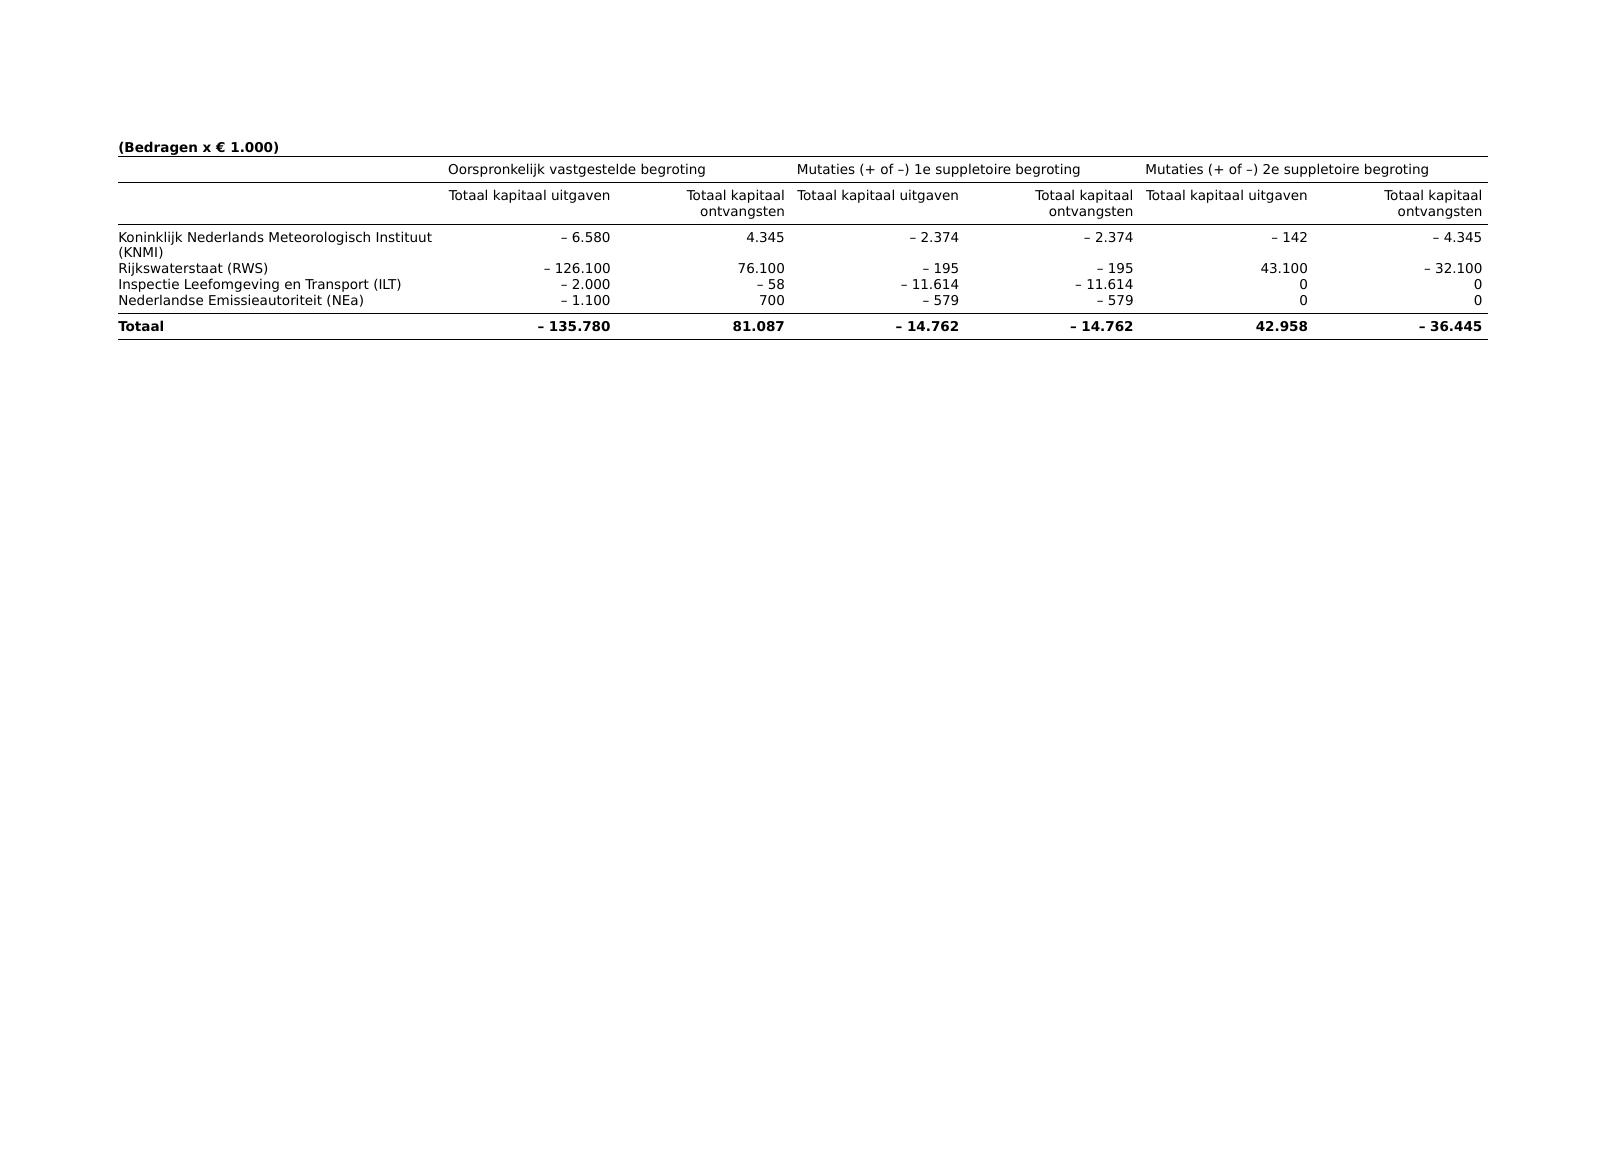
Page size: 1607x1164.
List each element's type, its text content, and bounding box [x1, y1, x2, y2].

table_cell 0 [1314, 293, 1488, 313]
table_cell Inspectie Leefomgeving en Transport (ILT) [118, 277, 442, 292]
table_cell – 14.762 [965, 314, 1139, 339]
table_cell Totaal kapitaal uitgaven [1139, 183, 1314, 224]
table_cell – 579 [791, 293, 965, 313]
table_cell Mutaties (+ of –) 1e suppletoire begroting [791, 157, 1139, 182]
table_header (Bedragen x € 1.000) [118, 140, 1488, 156]
table_cell – 579 [965, 293, 1139, 313]
table_cell – 2.374 [791, 225, 965, 261]
table_cell 42.958 [1139, 314, 1314, 339]
table_cell 43.100 [1139, 261, 1314, 277]
table_cell Totaal [118, 314, 442, 339]
table_cell – 195 [965, 261, 1139, 277]
table_cell Totaal kapitaal uitgaven [791, 183, 965, 224]
table_cell 76.100 [616, 261, 791, 277]
table_cell – 126.100 [442, 261, 616, 277]
table_cell – 2.000 [442, 277, 616, 292]
table_cell – 4.345 [1314, 225, 1488, 261]
table_cell – 6.580 [442, 225, 616, 261]
table_cell 0 [1139, 277, 1314, 292]
table_cell Totaal kapitaal ontvangsten [616, 183, 791, 224]
table_cell – 14.762 [791, 314, 965, 339]
table_cell Totaal kapitaal ontvangsten [1314, 183, 1488, 224]
table_cell Totaal kapitaal ontvangsten [965, 183, 1139, 224]
table_cell 4.345 [616, 225, 791, 261]
table_cell – 58 [616, 277, 791, 292]
table_cell [118, 157, 442, 182]
table_cell [118, 183, 442, 224]
table_cell Mutaties (+ of –) 2e suppletoire begroting [1139, 157, 1488, 182]
table_cell – 195 [791, 261, 965, 277]
table_cell – 11.614 [965, 277, 1139, 292]
table_cell Oorspronkelijk vastgestelde begroting [442, 157, 791, 182]
table_cell – 142 [1139, 225, 1314, 261]
table_cell – 135.780 [442, 314, 616, 339]
table_cell 0 [1314, 277, 1488, 292]
table_cell – 11.614 [791, 277, 965, 292]
table_cell Rijkswaterstaat (RWS) [118, 261, 442, 277]
table_cell Totaal kapitaal uitgaven [442, 183, 616, 224]
table_cell 81.087 [616, 314, 791, 339]
table_cell Koninklijk Nederlands Meteorologisch Instituut (KNMI) [118, 225, 442, 261]
table_cell – 2.374 [965, 225, 1139, 261]
table_cell – 1.100 [442, 293, 616, 313]
table_cell 0 [1139, 293, 1314, 313]
table_cell – 32.100 [1314, 261, 1488, 277]
table_cell Nederlandse Emissieautoriteit (NEa) [118, 293, 442, 313]
table_cell 700 [616, 293, 791, 313]
table_cell – 36.445 [1314, 314, 1488, 339]
